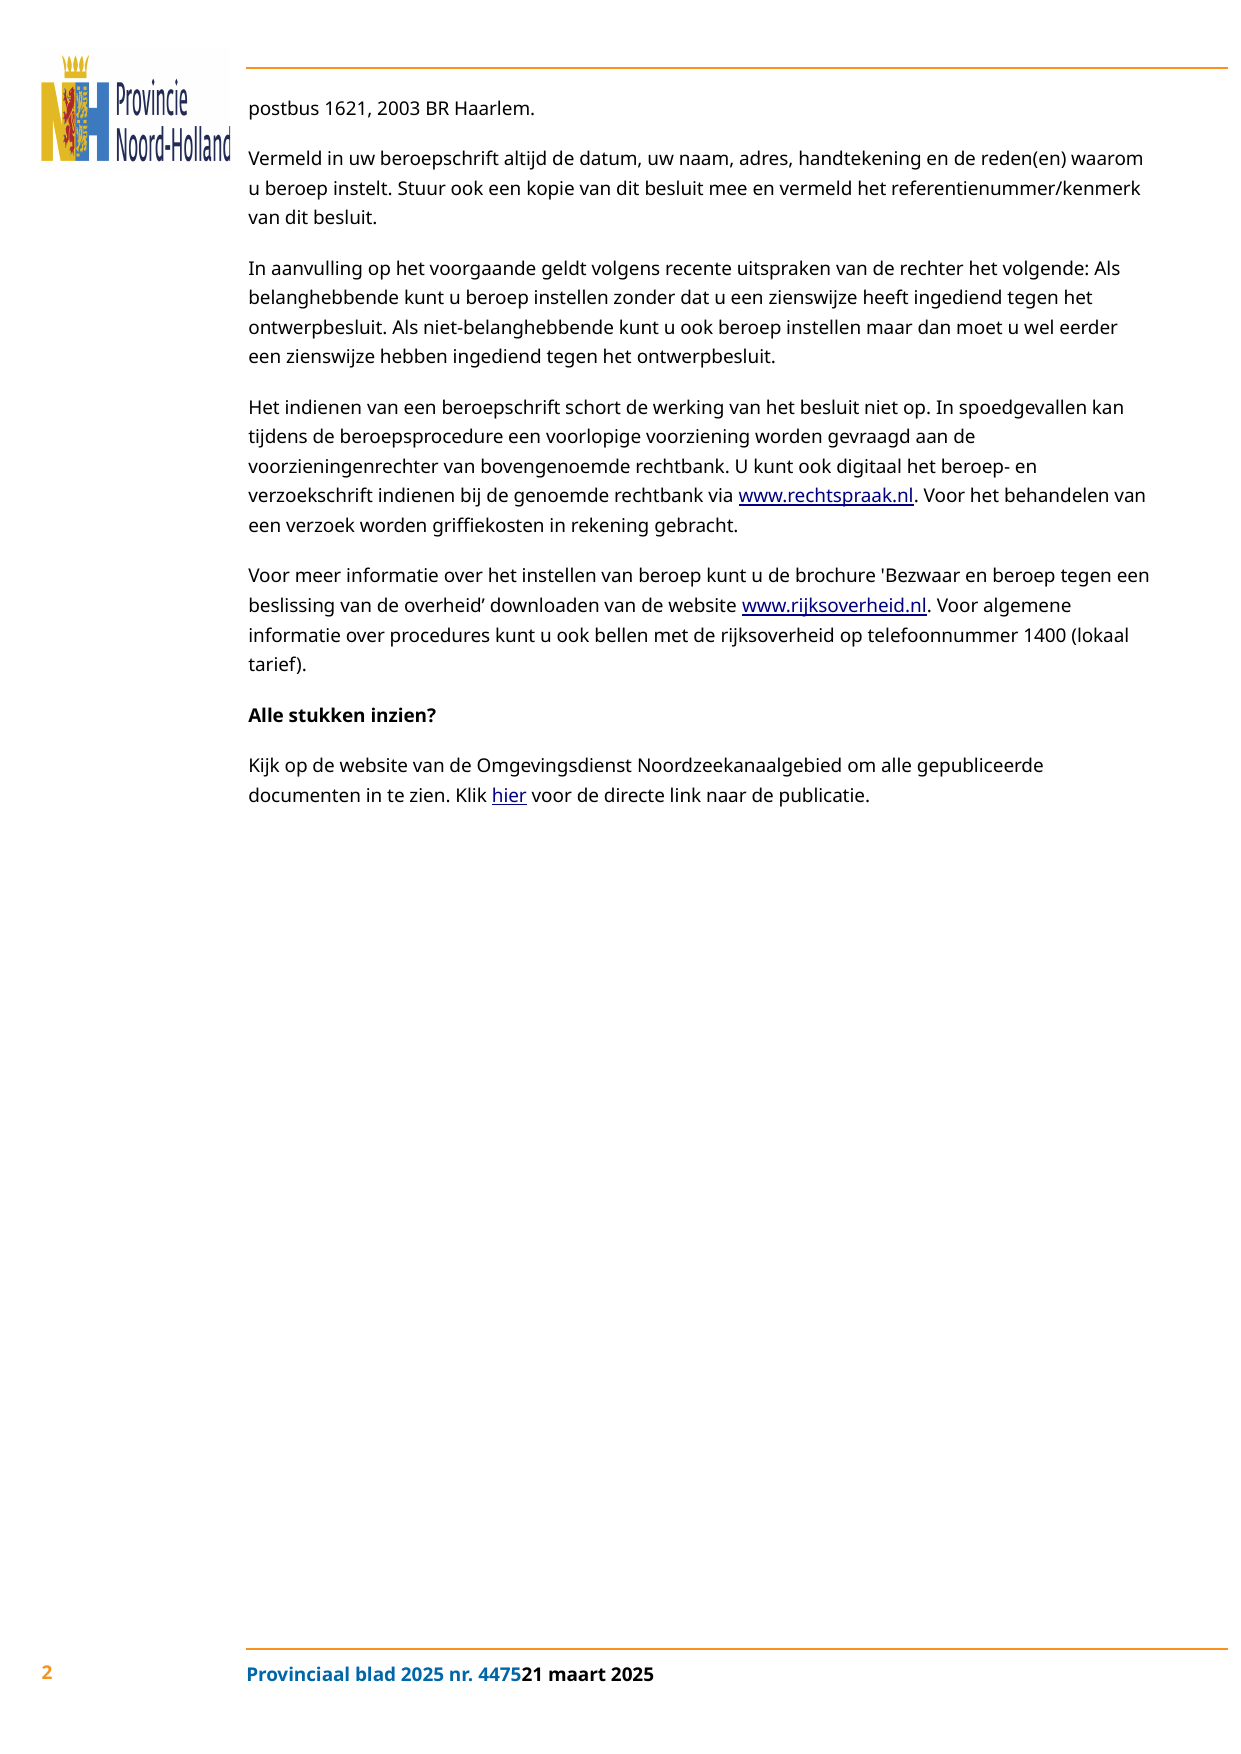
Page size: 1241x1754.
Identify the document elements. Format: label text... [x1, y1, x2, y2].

picture [41, 47, 231, 172]
text Vermeld in uw beroepschrift altijd de datum, uw naam, adres, handtekening en de reden(en) waarom u beroep instelt. Stuur ook een kopie van dit besluit mee en vermeld het referentienummer/kenmerk van dit besluit. [248, 145, 1152, 230]
text postbus 1621, 2003 BR Haarlem. [248, 95, 1152, 121]
text Voor meer informatie over het instellen van beroep kunt u de brochure 'Bezwaar en beroep tegen een beslissing van de overheid’ downloaden van de website www.rijksoverheid.nl. Voor algemene informatie over procedures kunt u ook bellen met de rijksoverheid op telefoonnummer 1400 (lokaal tarief). [248, 563, 1152, 677]
text Alle stukken inzien? [248, 702, 1152, 728]
text Het indienen van een beroepschrift schort de werking van het besluit niet op. In spoedgevallen kan tijdens de beroepsprocedure een voorlopige voorziening worden gevraagd aan de voorzieningenrechter van bovengenoemde rechtbank. U kunt ook digitaal het beroep- en verzoekschrift indienen bij de genoemde rechtbank via www.rechtspraak.nl. Voor het behandelen van een verzoek worden griffiekosten in rekening gebracht. [248, 394, 1152, 538]
text Kijk op de website van de Omgevingsdienst Noordzeekanaalgebied om alle gepubliceerde documenten in te zien. Klik hier voor de directe link naar de publicatie. [248, 752, 1152, 808]
text In aanvulling op het voorgaande geldt volgens recente uitspraken van de rechter het volgende: Als belanghebbende kunt u beroep instellen zonder dat u een zienswijze heeft ingediend tegen het ontwerpbesluit. Als niet-belanghebbende kunt u ook beroep instellen maar dan moet u wel eerder een zienswijze hebben ingediend tegen het ontwerpbesluit. [248, 255, 1152, 369]
